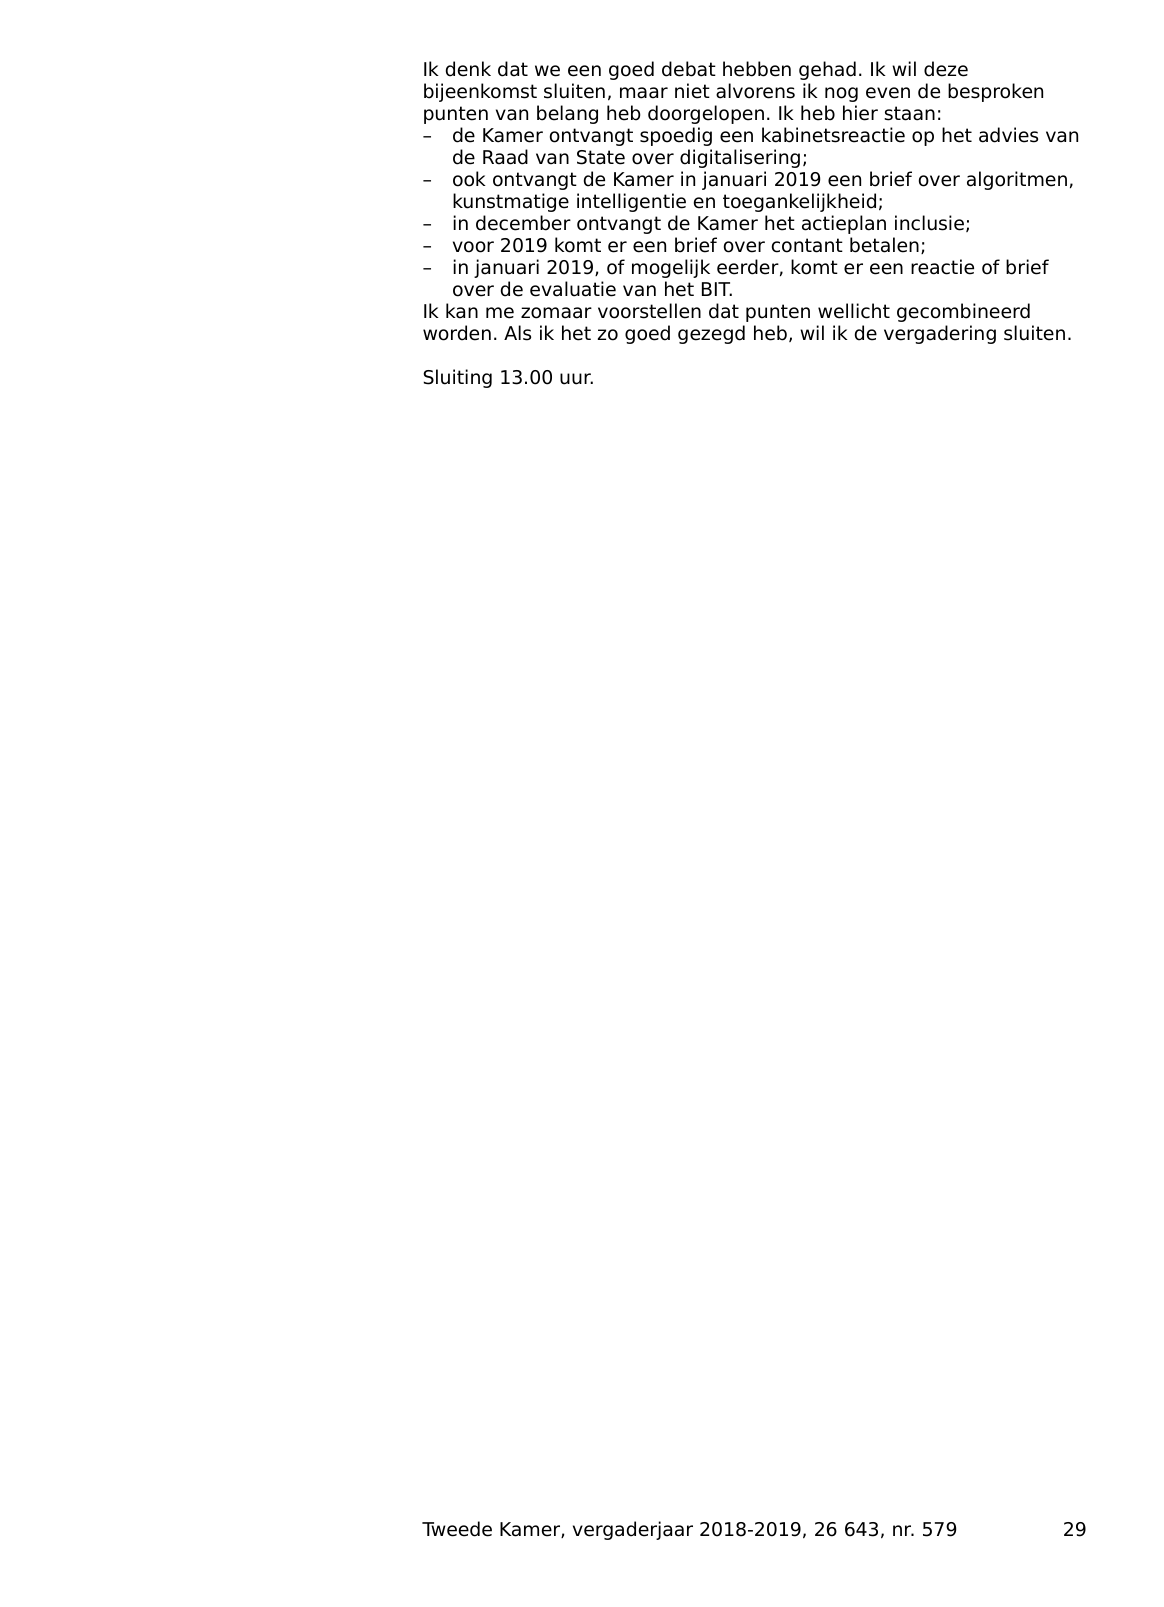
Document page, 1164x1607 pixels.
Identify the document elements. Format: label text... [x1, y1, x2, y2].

text – voor 2019 komt er een brief over contant betalen; [422, 235, 1087, 257]
text Sluiting 13.00 uur. [422, 367, 1087, 389]
text Ik denk dat we een goed debat hebben gehad. Ik wil deze bijeenkomst sluiten, maar niet alvorens ik nog even de besproken punten van belang heb doorgelopen. Ik heb hier staan: [422, 59, 1087, 125]
text – in januari 2019, of mogelijk eerder, komt er een reactie of brief over de evaluatie van het BIT. [422, 257, 1087, 301]
text – de Kamer ontvangt spoedig een kabinetsreactie op het advies van de Raad van State over digitalisering; [422, 125, 1087, 169]
text Ik kan me zomaar voorstellen dat punten wellicht gecombineerd worden. Als ik het zo goed gezegd heb, wil ik de vergadering sluiten. [422, 301, 1087, 345]
text – in december ontvangt de Kamer het actieplan inclusie; [422, 213, 1087, 235]
text – ook ontvangt de Kamer in januari 2019 een brief over algoritmen, kunstmatige intelligentie en toegankelijkheid; [422, 169, 1087, 213]
